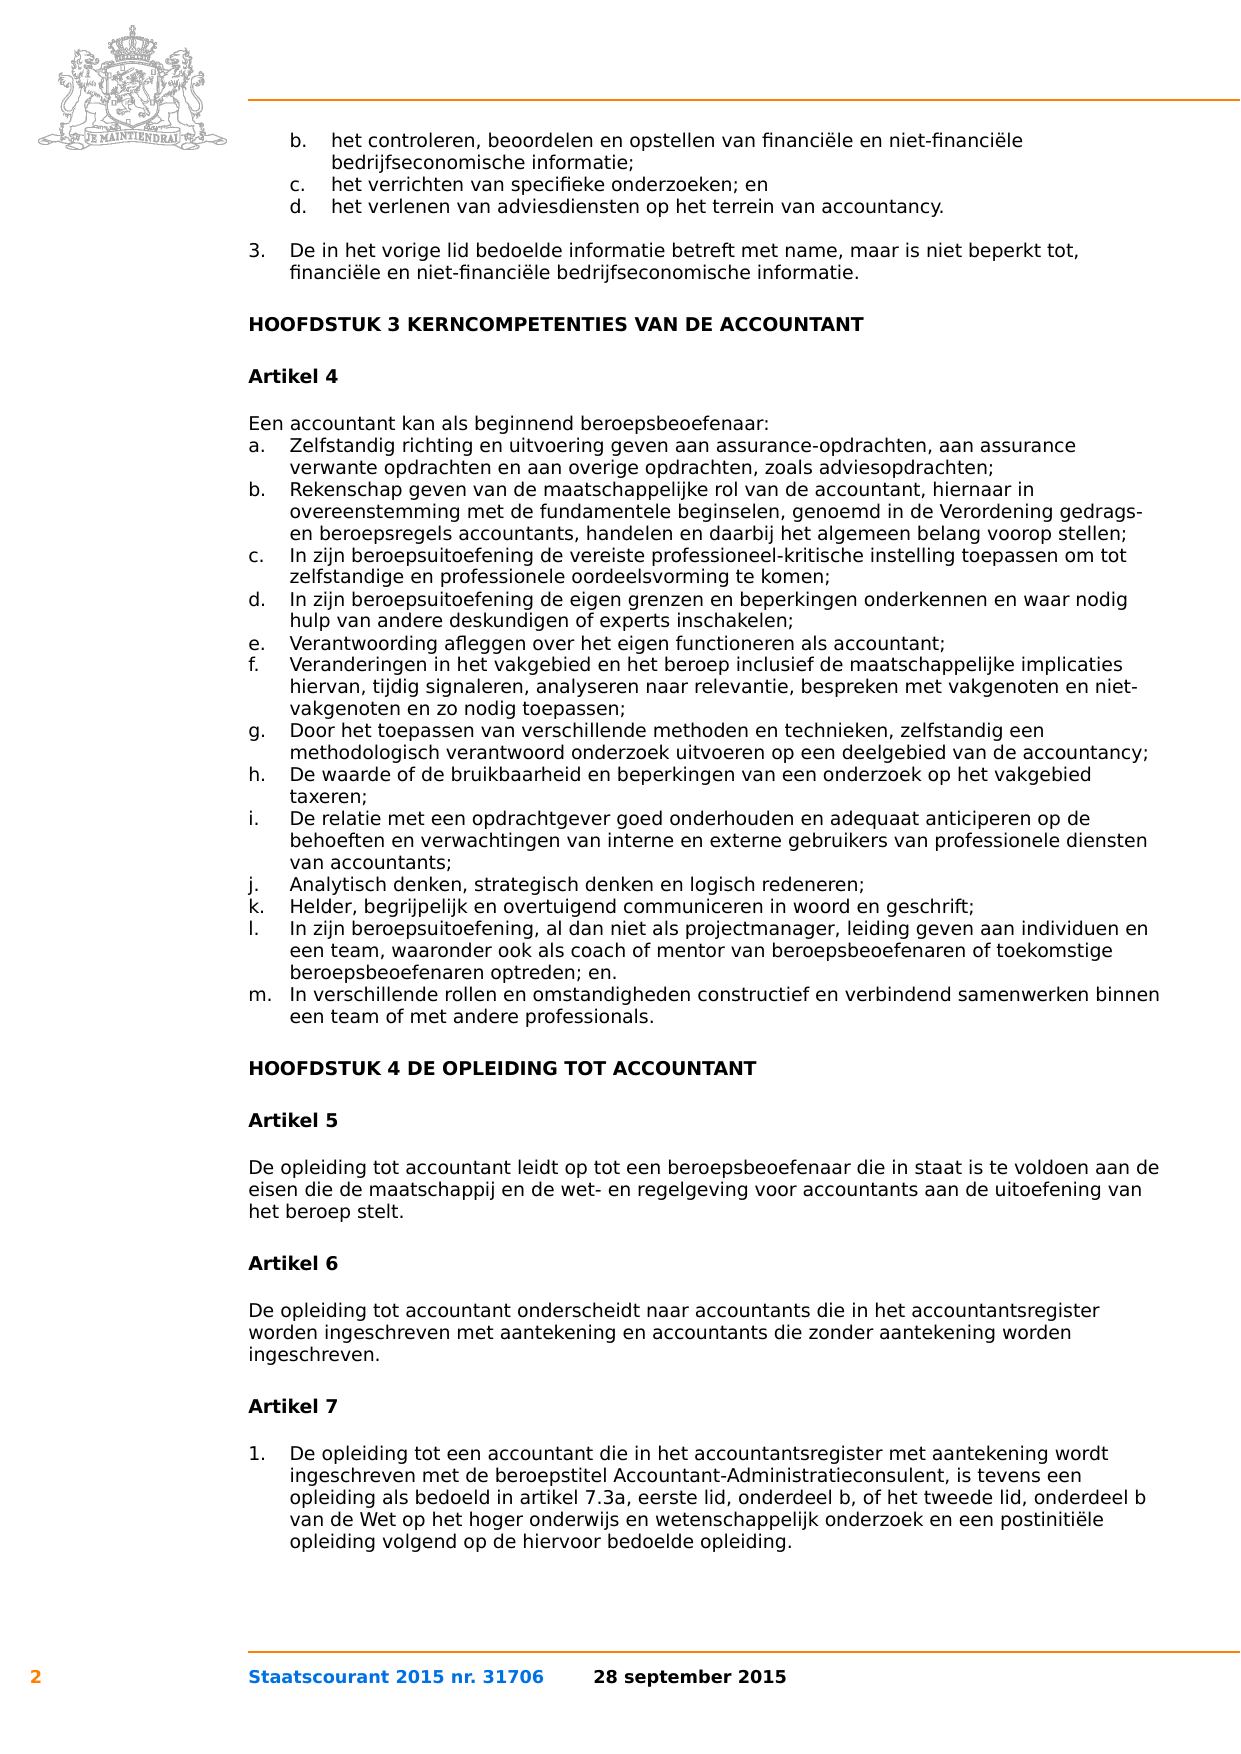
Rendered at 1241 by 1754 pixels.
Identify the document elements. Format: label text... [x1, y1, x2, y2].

text b. Rekenschap geven van de maatschappelijke rol van de accountant, hiernaar in overeenstemming met de fundamentele beginselen, genoemd in de Verordening gedrags-en beroepsregels accountants, handelen en daarbij het algemeen belang voorop stellen; [248, 478, 1163, 544]
text c. het verrichten van specifieke onderzoeken; en [289, 174, 1163, 196]
text De opleiding tot accountant leidt op tot een beroepsbeoefenaar die in staat is te voldoen aan de eisen die de maatschappij en de wet- en regelgeving voor accountants aan de uitoefening van het beroep stelt. [248, 1157, 1163, 1223]
text Een accountant kan als beginnend beroepsbeoefenaar: [248, 413, 1163, 434]
text 3. De in het vorige lid bedoelde informatie betreft met name, maar is niet beperkt tot, financiële en niet-financiële bedrijfseconomische informatie. [248, 240, 1163, 284]
subtitle Artikel 7 [248, 1396, 1163, 1418]
text 1. De opleiding tot een accountant die in het accountantsregister met aantekening wordt ingeschreven met de beroepstitel Accountant-Administratieconsulent, is tevens een opleiding als bedoeld in artikel 7.3a, eerste lid, onderdeel b, of het tweede lid, onderdeel b van de Wet op het hoger onderwijs en wetenschappelijk onderzoek en een postinitiële opleiding volgend op de hiervoor bedoelde opleiding. [248, 1443, 1163, 1553]
picture [38, 25, 227, 150]
text i. De relatie met een opdrachtgever goed onderhouden en adequaat anticiperen op de behoeften en verwachtingen van interne en externe gebruikers van professionele diensten van accountants; [248, 808, 1163, 874]
text b. het controleren, beoordelen en opstellen van financiële en niet-financiële bedrijfseconomische informatie; [289, 130, 1163, 174]
subtitle HOOFDSTUK 3 KERNCOMPETENTIES VAN DE ACCOUNTANT [248, 314, 1163, 336]
text a. Zelfstandig richting en uitvoering geven aan assurance-opdrachten, aan assurance verwante opdrachten en aan overige opdrachten, zoals adviesopdrachten; [248, 434, 1163, 478]
text k. Helder, begrijpelijk en overtuigend communiceren in woord en geschrift; [248, 896, 1163, 918]
text l. In zijn beroepsuitoefening, al dan niet als projectmanager, leiding geven aan individuen en een team, waaronder ook als coach of mentor van beroepsbeoefenaren of toekomstige beroepsbeoefenaren optreden; en. [248, 918, 1163, 984]
text f. Veranderingen in het vakgebied en het beroep inclusief de maatschappelijke implicaties hiervan, tijdig signaleren, analyseren naar relevantie, bespreken met vakgenoten en niet-vakgenoten en zo nodig toepassen; [248, 654, 1163, 720]
text j. Analytisch denken, strategisch denken en logisch redeneren; [248, 874, 1163, 896]
subtitle HOOFDSTUK 4 DE OPLEIDING TOT ACCOUNTANT [248, 1058, 1163, 1080]
text m. In verschillende rollen en omstandigheden constructief en verbindend samenwerken binnen een team of met andere professionals. [248, 984, 1163, 1028]
text h. De waarde of de bruikbaarheid en beperkingen van een onderzoek op het vakgebied taxeren; [248, 764, 1163, 808]
text g. Door het toepassen van verschillende methoden en technieken, zelfstandig een methodologisch verantwoord onderzoek uitvoeren op een deelgebied van de accountancy; [248, 720, 1163, 764]
text e. Verantwoording afleggen over het eigen functioneren als accountant; [248, 632, 1163, 654]
text d. In zijn beroepsuitoefening de eigen grenzen en beperkingen onderkennen en waar nodig hulp van andere deskundigen of experts inschakelen; [248, 588, 1163, 632]
subtitle Artikel 5 [248, 1110, 1163, 1132]
text De opleiding tot accountant onderscheidt naar accountants die in het accountantsregister worden ingeschreven met aantekening en accountants die zonder aantekening worden ingeschreven. [248, 1300, 1163, 1366]
text c. In zijn beroepsuitoefening de vereiste professioneel-kritische instelling toepassen om tot zelfstandige en professionele oordeelsvorming te komen; [248, 544, 1163, 588]
subtitle Artikel 4 [248, 366, 1163, 388]
text d. het verlenen van adviesdiensten op het terrein van accountancy. [289, 196, 1163, 218]
subtitle Artikel 6 [248, 1253, 1163, 1275]
